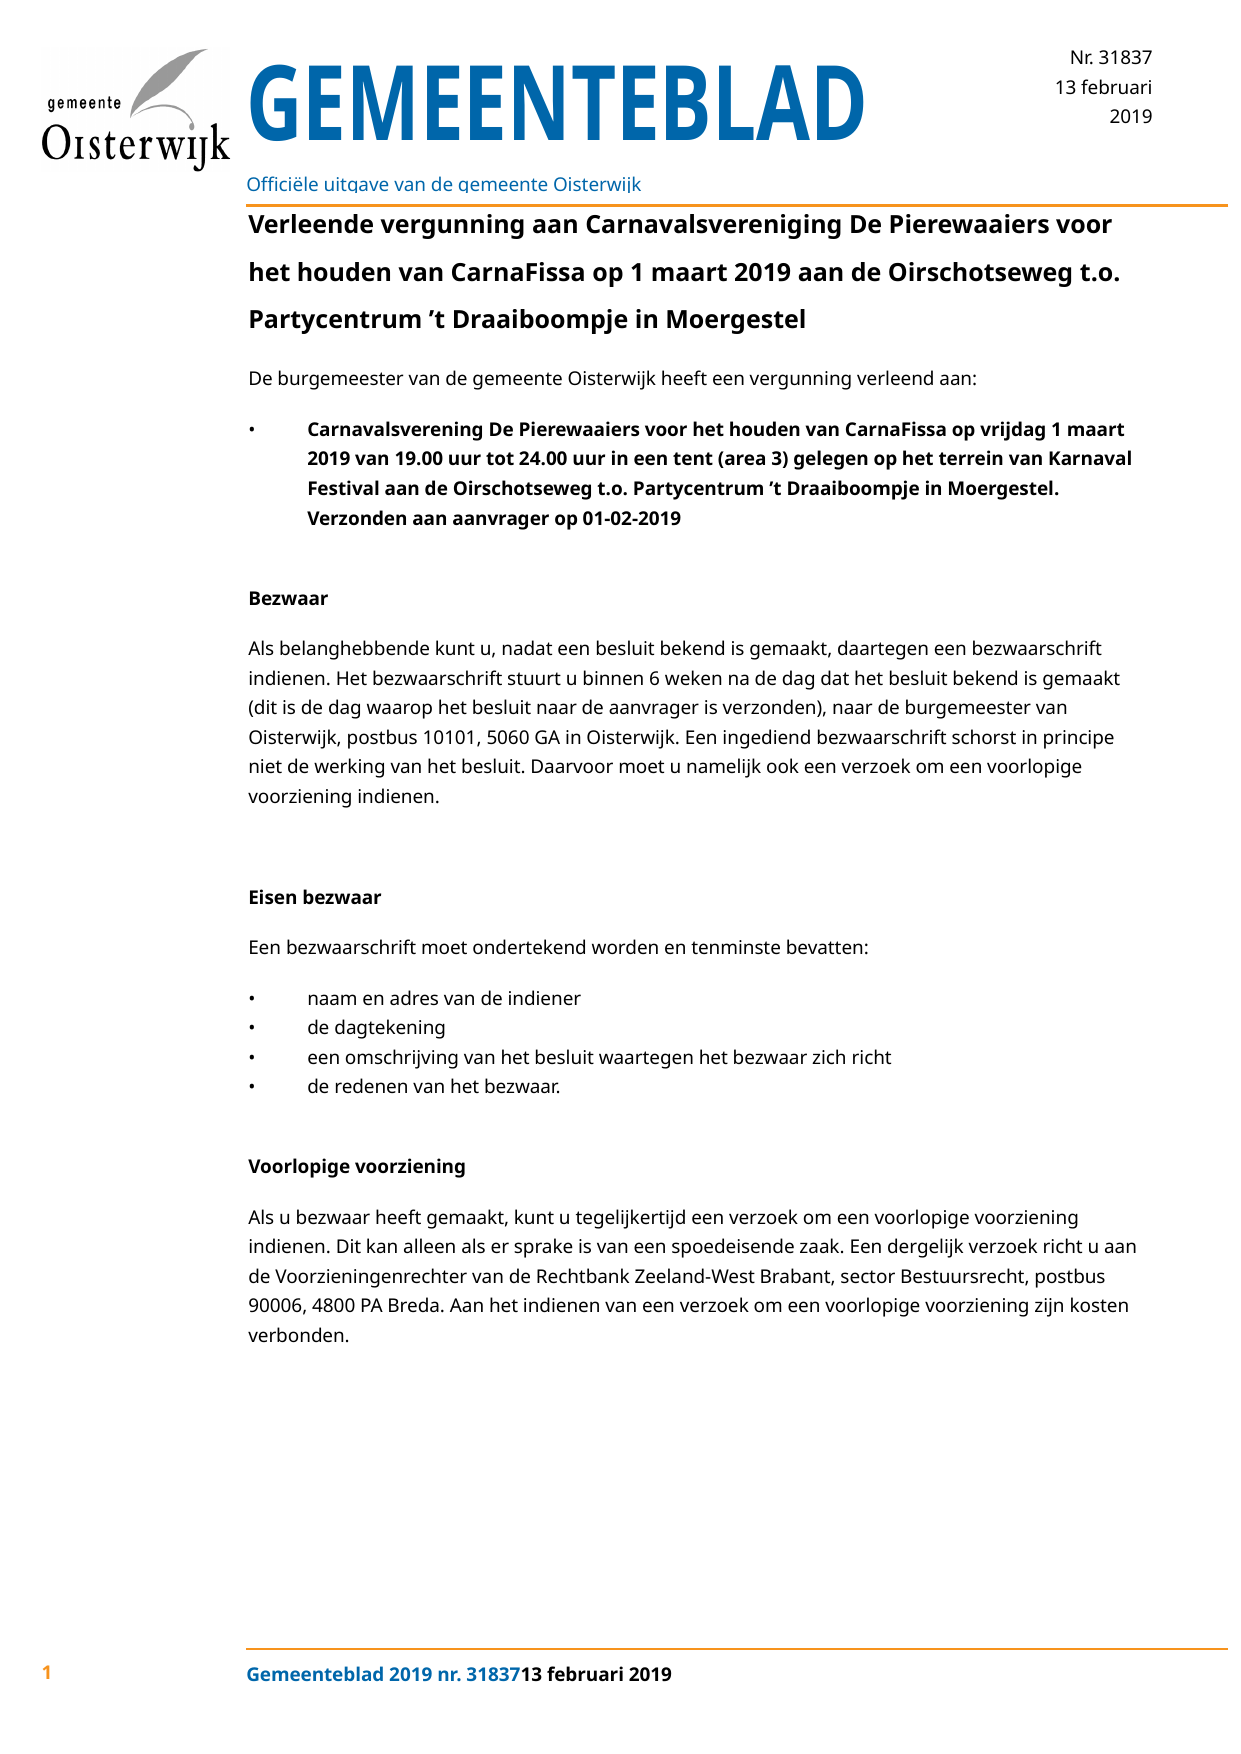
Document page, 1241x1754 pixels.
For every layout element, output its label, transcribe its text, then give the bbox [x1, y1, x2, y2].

text Bezwaar [248, 585, 1152, 610]
text Eisen bezwaar [248, 884, 1152, 909]
text Voorlopige voorziening [248, 1153, 1152, 1179]
picture [41, 47, 231, 172]
text De burgemeester van de gemeente Oisterwijk heeft een vergunning verleend aan: [248, 366, 1152, 391]
list de redenen van het bezwaar. [248, 1073, 1152, 1099]
text Een bezwaarschrift moet ondertekend worden en tenminste bevatten: [248, 934, 1152, 960]
list een omschrijving van het besluit waartegen het bezwaar zich richt [248, 1044, 1152, 1069]
list naam en adres van de indiener [248, 985, 1152, 1010]
text Verleende vergunning aan Carnavalsvereniging De Pierewaaiers voor het houden van CarnaFissa op 1 maart 2019 aan de Oirschotseweg t.o. Partycentrum ’t Draaiboompje in Moergestel [248, 207, 1152, 336]
text Als belanghebbende kunt u, nadat een besluit bekend is gemaakt, daartegen een bezwaarschrift indienen. Het bezwaarschrift stuurt u binnen 6 weken na de dag dat het besluit bekend is gemaakt (dit is de dag waarop het besluit naar de aanvrager is verzonden), naar de burgemeester van Oisterwijk, postbus 10101, 5060 GA in Oisterwijk. Een ingediend bezwaarschrift schorst in principe niet de werking van het besluit. Daarvoor moet u namelijk ook een verzoek om een voorlopige voorziening indienen. [248, 635, 1152, 809]
text Als u bezwaar heeft gemaakt, kunt u tegelijkertijd een verzoek om een voorlopige voorziening indienen. Dit kan alleen als er sprake is van een spoedeisende zaak. Een dergelijk verzoek richt u aan de Voorzieningenrechter van de Rechtbank Zeeland-West Brabant, sector Bestuursrecht, postbus 90006, 4800 PA Breda. Aan het indienen van een verzoek om een voorlopige voorziening zijn kosten verbonden. [248, 1204, 1152, 1348]
list de dagtekening [248, 1014, 1152, 1040]
list Carnavalsverening De Pierewaaiers voor het houden van CarnaFissa op vrijdag 1 maart 2019 van 19.00 uur tot 24.00 uur in een tent (area 3) gelegen op het terrein van Karnaval Festival aan de Oirschotseweg t.o. Partycentrum ’t Draaiboompje in Moergestel. Verzonden aan aanvrager op 01-02-2019 [248, 416, 1152, 530]
